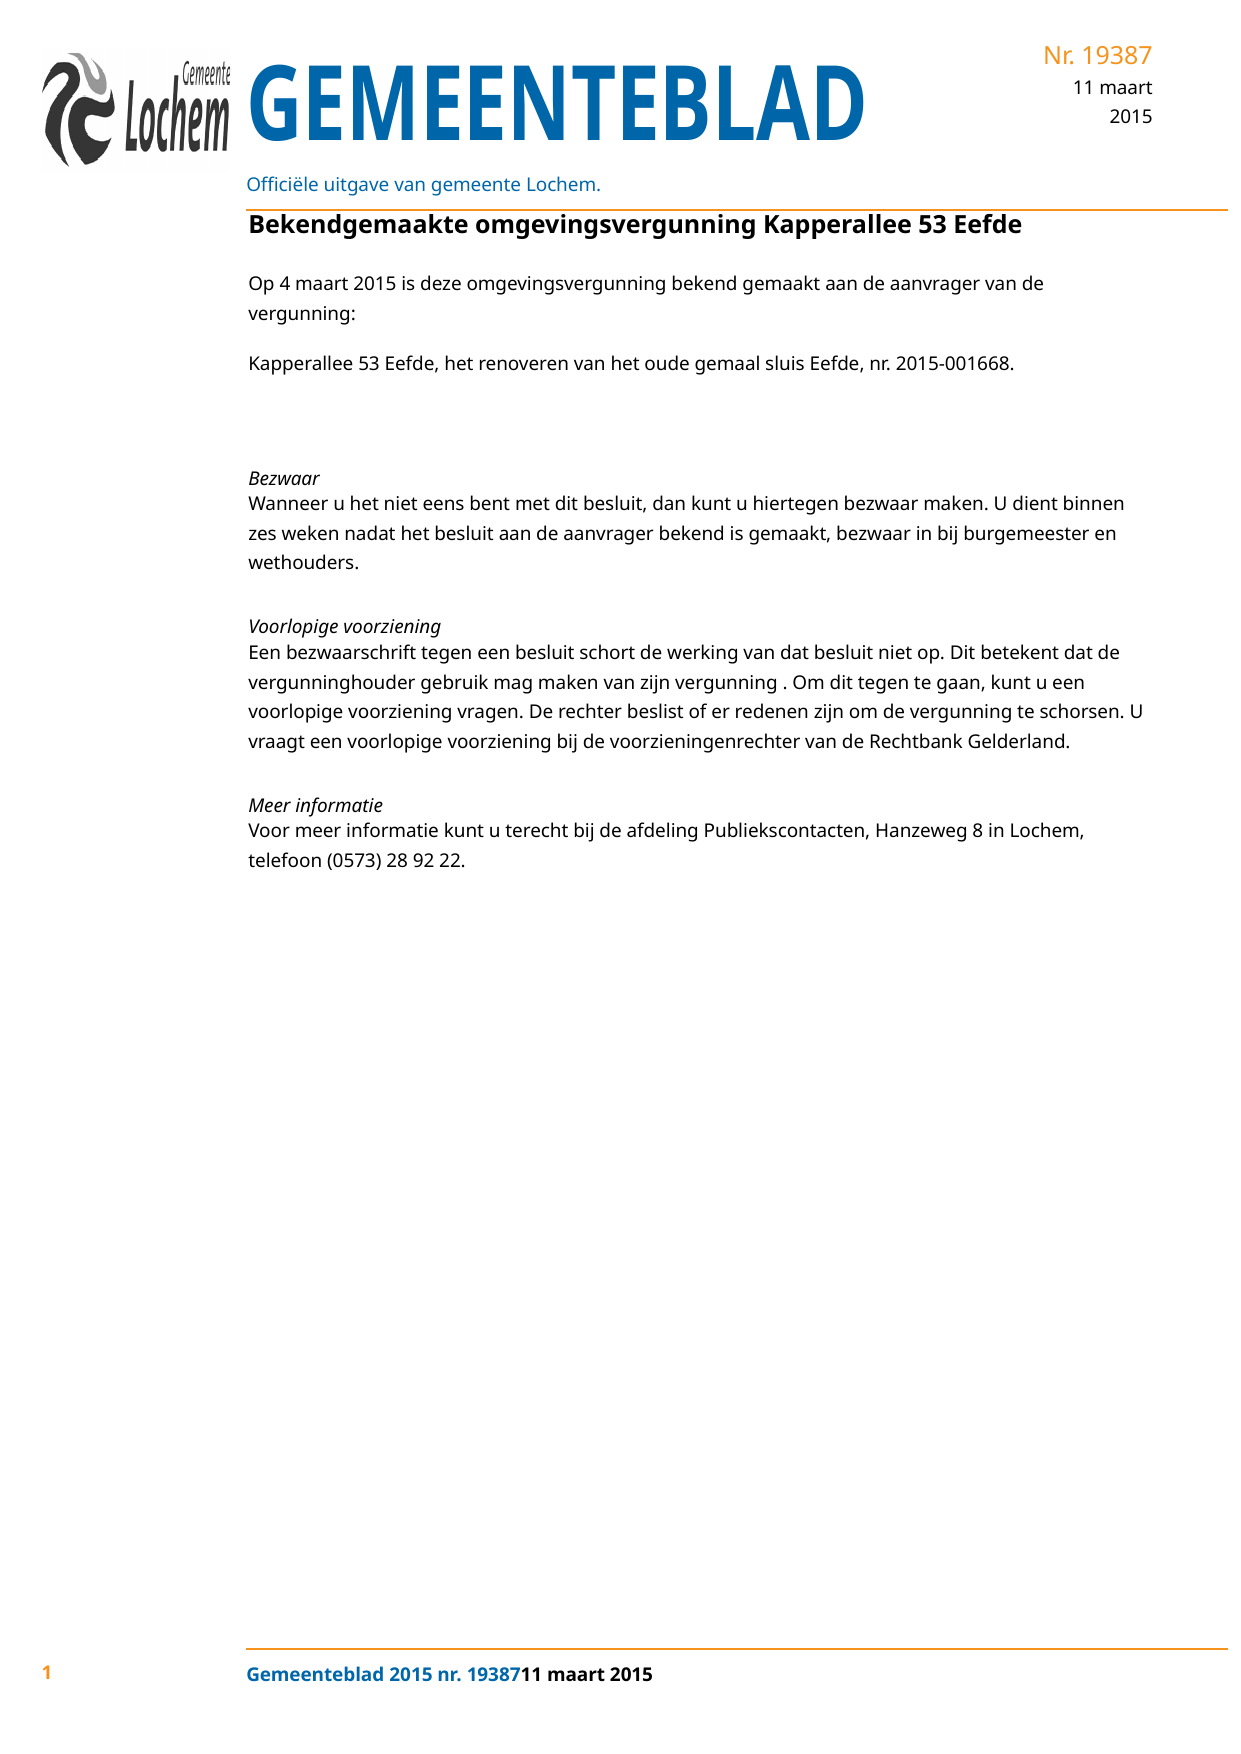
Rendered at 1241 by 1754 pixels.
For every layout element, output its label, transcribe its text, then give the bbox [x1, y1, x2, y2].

text Meer informatie [248, 792, 1152, 818]
text Kapperallee 53 Eefde, het renoveren van het oude gemaal sluis Eefde, nr. 2015-001668. [248, 350, 1152, 376]
text Voorlopige voorziening [248, 613, 1152, 639]
text Wanneer u het niet eens bent met dit besluit, dan kunt u hiertegen bezwaar maken. U dient binnen zes weken nadat het besluit aan de aanvrager bekend is gemaakt, bezwaar in bij burgemeester en wethouders. [248, 490, 1152, 575]
text Voor meer informatie kunt u terecht bij de afdeling Publiekscontacten, Hanzeweg 8 in Lochem, telefoon (0573) 28 92 22. [248, 818, 1152, 873]
picture [41, 47, 231, 172]
text Bekendgemaakte omgevingsvergunning Kapperallee 53 Eefde [248, 211, 1152, 241]
text Bezwaar [248, 465, 1152, 490]
text Een bezwaarschrift tegen een besluit schort de werking van dat besluit niet op. Dit betekent dat de vergunninghouder gebruik mag maken van zijn vergunning . Om dit tegen te gaan, kunt u een voorlopige voorziening vragen. De rechter beslist of er redenen zijn om de vergunning te schorsen. U vraagt een voorlopige voorziening bij de voorzieningenrechter van de Rechtbank Gelderland. [248, 639, 1152, 754]
text Op 4 maart 2015 is deze omgevingsvergunning bekend gemaakt aan de aanvrager van de vergunning: [248, 270, 1152, 326]
